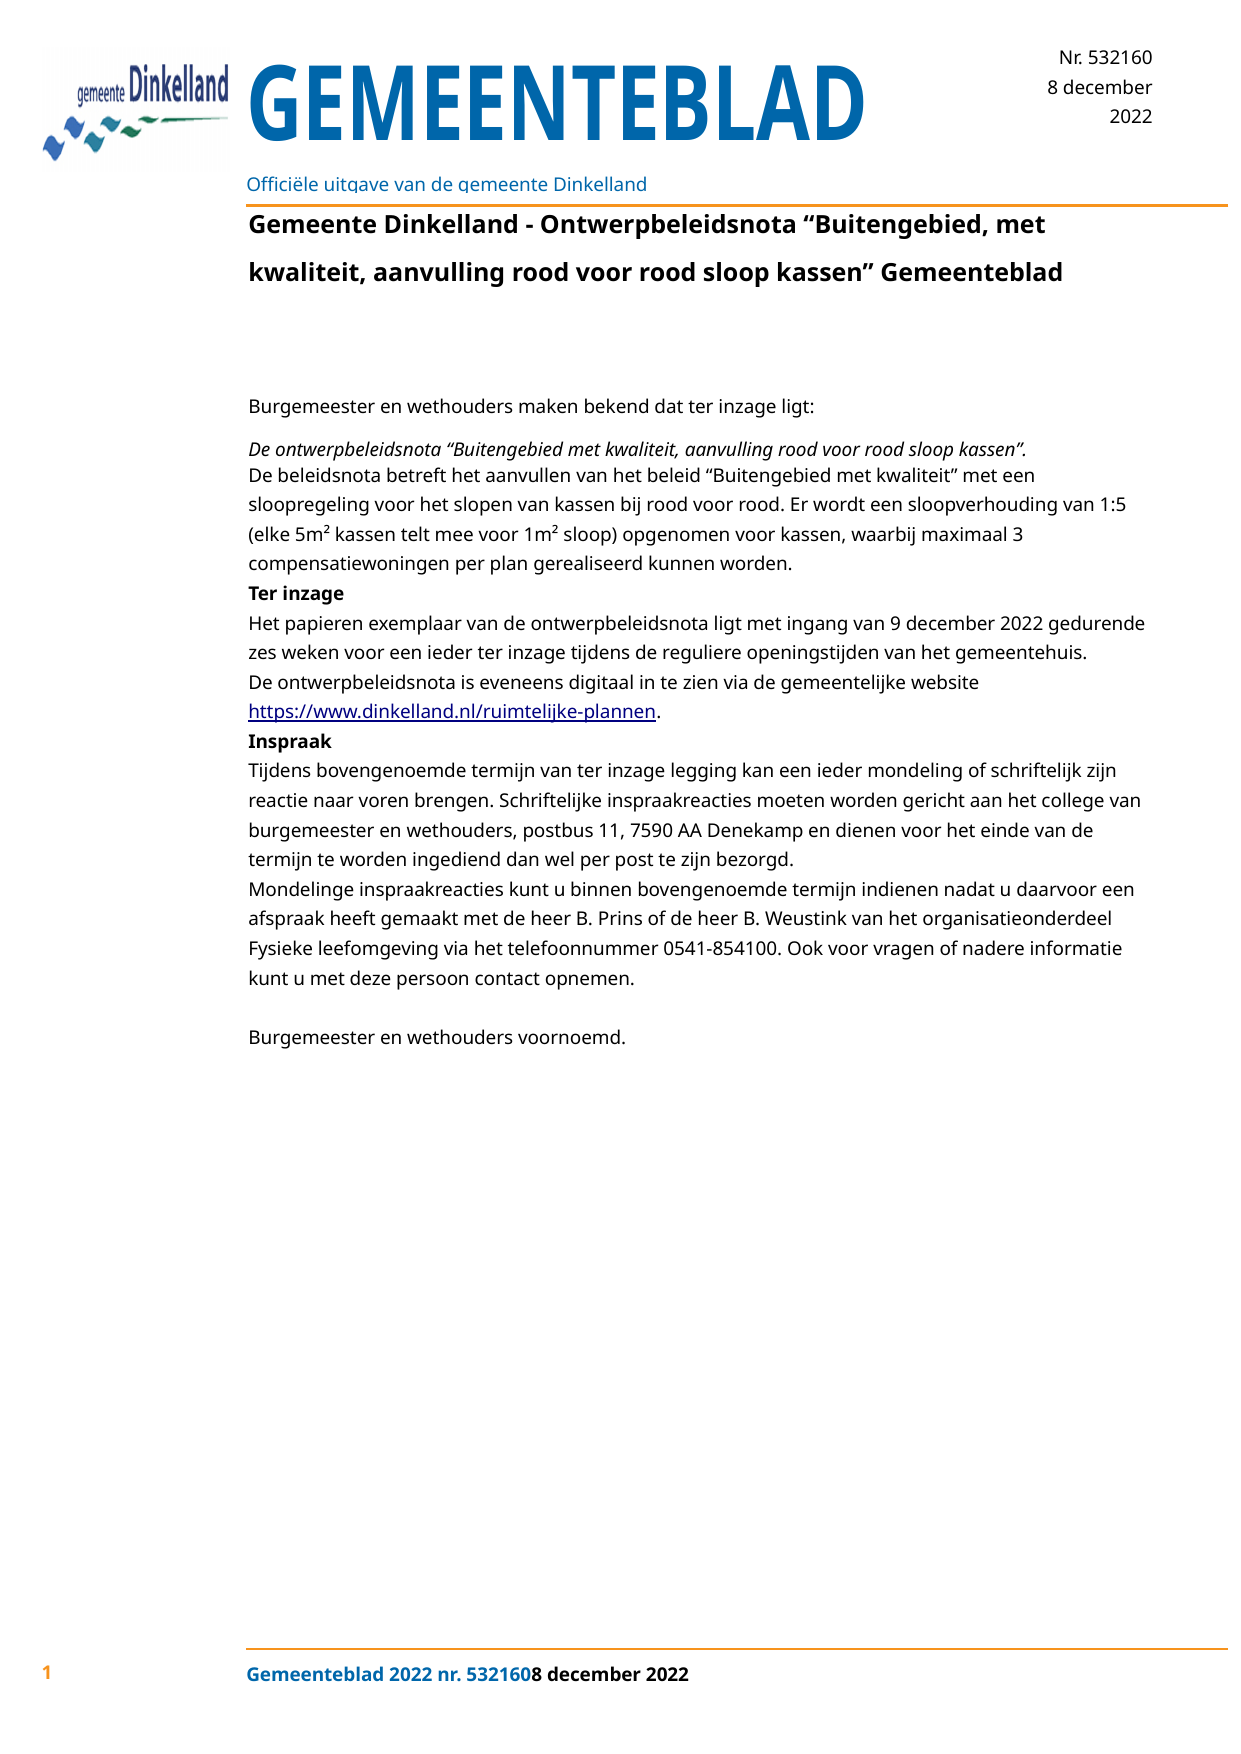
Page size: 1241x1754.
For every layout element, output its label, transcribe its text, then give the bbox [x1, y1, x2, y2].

text De beleidsnota betreft het aanvullen van het beleid “Buitengebied met kwaliteit” met een sloopregeling voor het slopen van kassen bij rood voor rood. Er wordt een sloopverhouding van 1:5 (elke 5m² kassen telt mee voor 1m² sloop) opgenomen voor kassen, waarbij maximaal 3 compensatiewoningen per plan gerealiseerd kunnen worden. [248, 462, 1152, 576]
text Tijdens bovengenoemde termijn van ter inzage legging kan een ieder mondeling of schriftelijk zijn reactie naar voren brengen. Schriftelijke inspraakreacties moeten worden gericht aan het college van burgemeester en wethouders, postbus 11, 7590 AA Denekamp en dienen voor het einde van de termijn te worden ingediend dan wel per post te zijn bezorgd. [248, 758, 1152, 872]
picture [41, 47, 231, 172]
text Inspraak [248, 728, 1152, 754]
text Het papieren exemplaar van de ontwerpbeleidsnota ligt met ingang van 9 december 2022 gedurende zes weken voor een ieder ter inzage tijdens de reguliere openingstijden van het gemeentehuis. [248, 610, 1152, 665]
text Mondelinge inspraakreacties kunt u binnen bovengenoemde termijn indienen nadat u daarvoor een afspraak heeft gemaakt met de heer B. Prins of de heer B. Weustink van het organisatieonderdeel Fysieke leefomgeving via het telefoonnummer 0541-854100. Ook voor vragen of nadere informatie kunt u met deze persoon contact opnemen. [248, 876, 1152, 990]
text Burgemeester en wethouders maken bekend dat ter inzage ligt: [248, 393, 1152, 419]
text Ter inzage [248, 580, 1152, 606]
text De ontwerpbeleidsnota “Buitengebied met kwaliteit, aanvulling rood voor rood sloop kassen”. [248, 436, 1152, 462]
text Burgemeester en wethouders voornoemd. [248, 1024, 1152, 1049]
text De ontwerpbeleidsnota is eveneens digitaal in te zien via de gemeentelijke website https://www.dinkelland.nl/ruimtelijke-plannen. [248, 669, 1152, 724]
text Gemeente Dinkelland - Ontwerpbeleidsnota “Buitengebied, met kwaliteit, aanvulling rood voor rood sloop kassen” Gemeenteblad [248, 207, 1152, 288]
